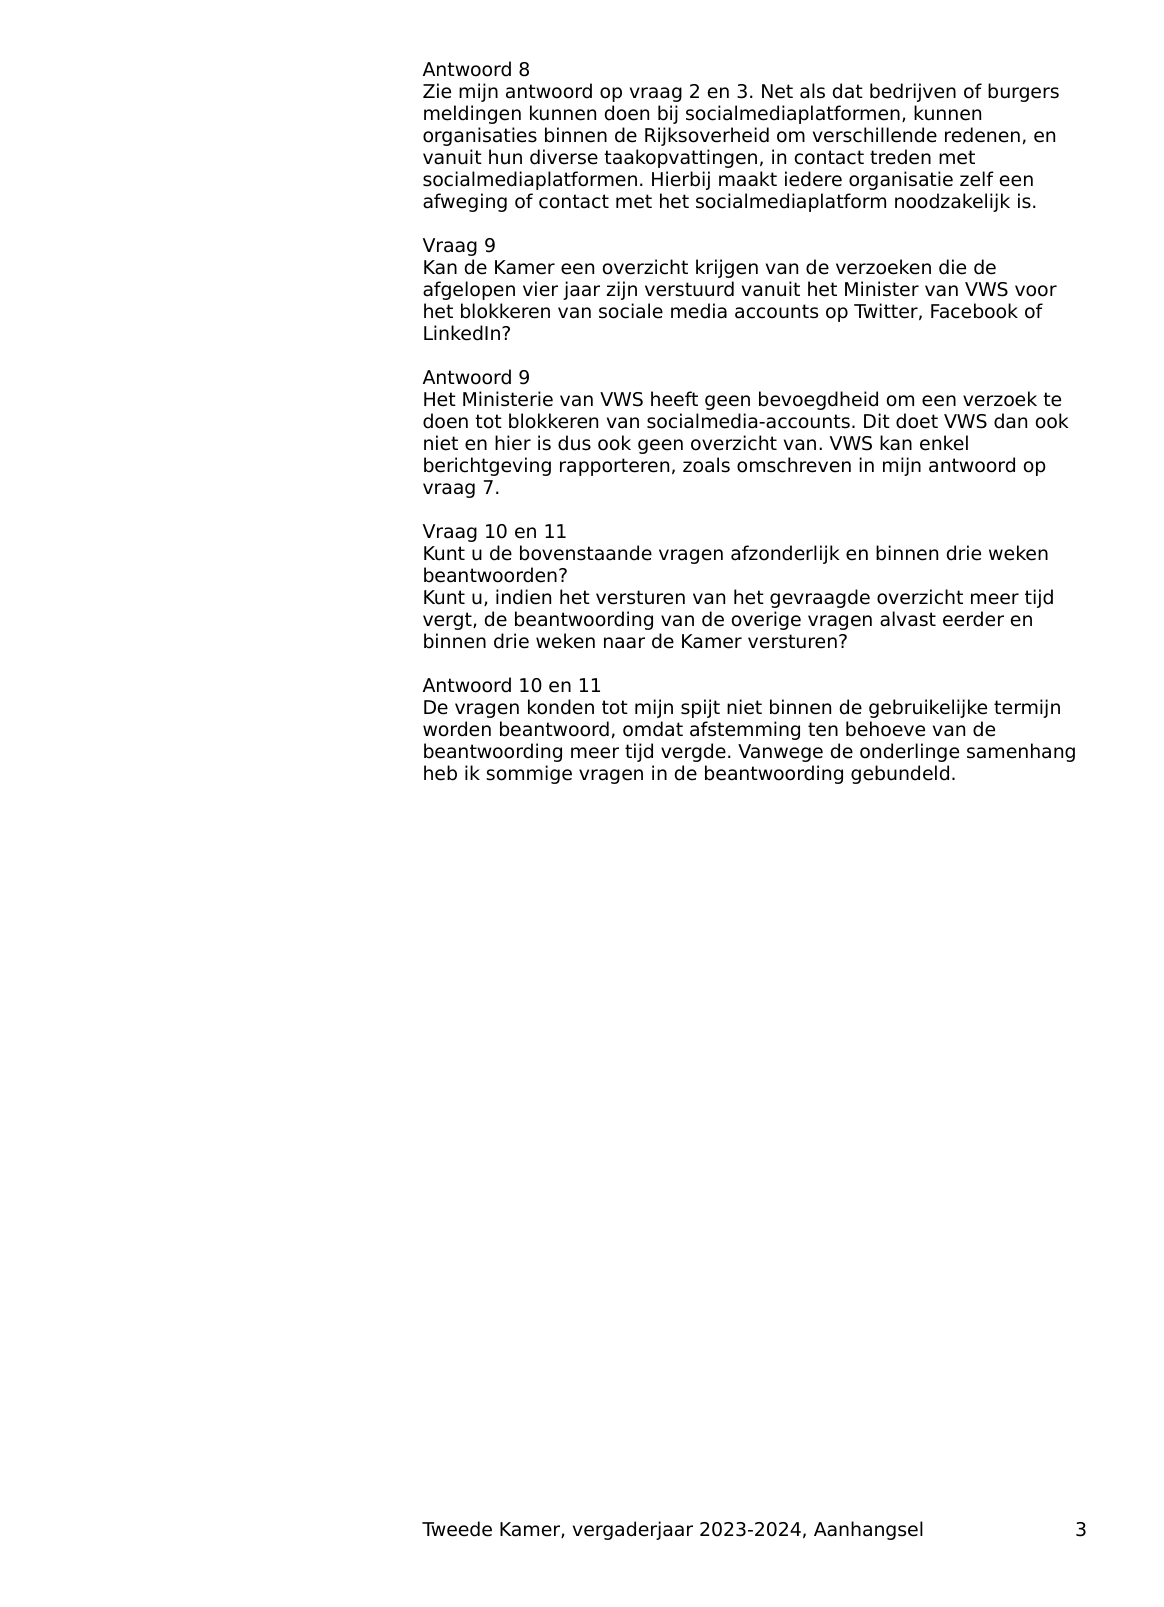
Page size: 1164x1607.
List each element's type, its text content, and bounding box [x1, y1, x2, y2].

text Vraag 10 en 11 [422, 521, 1087, 543]
text Zie mijn antwoord op vraag 2 en 3. Net als dat bedrijven of burgers meldingen kunnen doen bij socialmediaplatformen, kunnen organisaties binnen de Rijksoverheid om verschillende redenen, en vanuit hun diverse taakopvattingen, in contact treden met socialmediaplatformen. Hierbij maakt iedere organisatie zelf een afweging of contact met het socialmediaplatform noodzakelijk is. [422, 81, 1087, 213]
text De vragen konden tot mijn spijt niet binnen de gebruikelijke termijn worden beantwoord, omdat afstemming ten behoeve van de beantwoording meer tijd vergde. Vanwege de onderlinge samenhang heb ik sommige vragen in de beantwoording gebundeld. [422, 697, 1087, 785]
text Vraag 9 [422, 235, 1087, 257]
text Antwoord 10 en 11 [422, 675, 1087, 697]
text Kunt u, indien het versturen van het gevraagde overzicht meer tijd vergt, de beantwoording van de overige vragen alvast eerder en binnen drie weken naar de Kamer versturen? [422, 587, 1087, 653]
text Kan de Kamer een overzicht krijgen van de verzoeken die de afgelopen vier jaar zijn verstuurd vanuit het Minister van VWS voor het blokkeren van sociale media accounts op Twitter, Facebook of LinkedIn? [422, 257, 1087, 345]
text Kunt u de bovenstaande vragen afzonderlijk en binnen drie weken beantwoorden? [422, 543, 1087, 587]
text Antwoord 9 [422, 367, 1087, 389]
text Het Ministerie van VWS heeft geen bevoegdheid om een verzoek te doen tot blokkeren van socialmedia-accounts. Dit doet VWS dan ook niet en hier is dus ook geen overzicht van. VWS kan enkel berichtgeving rapporteren, zoals omschreven in mijn antwoord op vraag 7. [422, 389, 1087, 499]
text Antwoord 8 [422, 59, 1087, 81]
